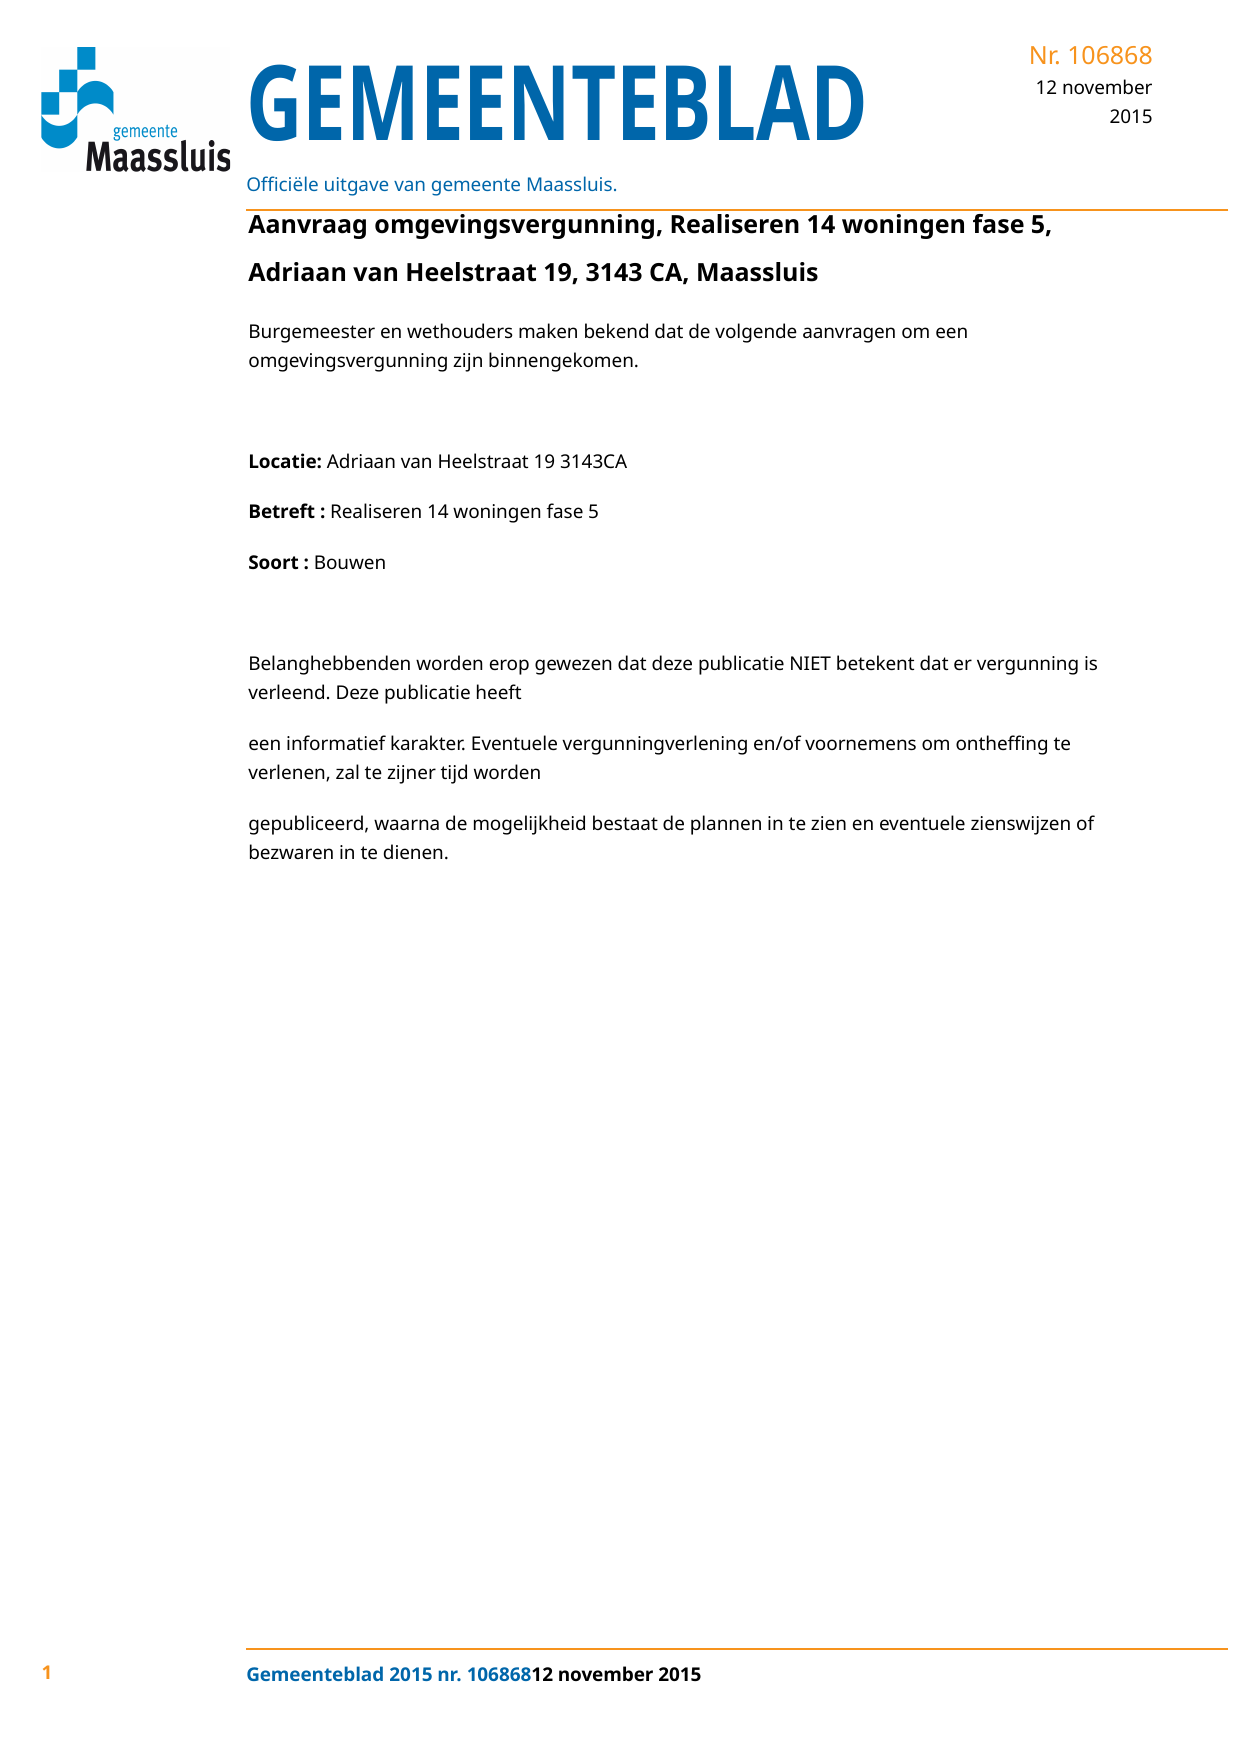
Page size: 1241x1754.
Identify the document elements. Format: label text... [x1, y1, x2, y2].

picture [41, 47, 77, 92]
text Burgemeester en wethouders maken bekend dat de volgende aanvragen om een omgevingsvergunning zijn binnengekomen. [248, 318, 1152, 373]
text Soort : Bouwen [248, 549, 1152, 575]
text Betreft : Realiseren 14 woningen fase 5 [248, 499, 1152, 524]
text gepubliceerd, waarna de mogelijkheid bestaat de plannen in te zien en eventuele zienswijzen of bezwaren in te dienen. [248, 810, 1152, 865]
picture [41, 47, 231, 172]
text een informatief karakter. Eventuele vergunningverlening en/of voornemens om ontheffing te verlenen, zal te zijner tijd worden [248, 730, 1152, 785]
text Belanghebbenden worden erop gewezen dat deze publicatie NIET betekent dat er vergunning is verleend. Deze publicatie heeft [248, 650, 1152, 705]
text Aanvraag omgevingsvergunning, Realiseren 14 woningen fase 5, Adriaan van Heelstraat 19, 3143 CA, Maassluis [248, 211, 1152, 288]
text Locatie: Adriaan van Heelstraat 19 3143CA [248, 448, 1152, 474]
